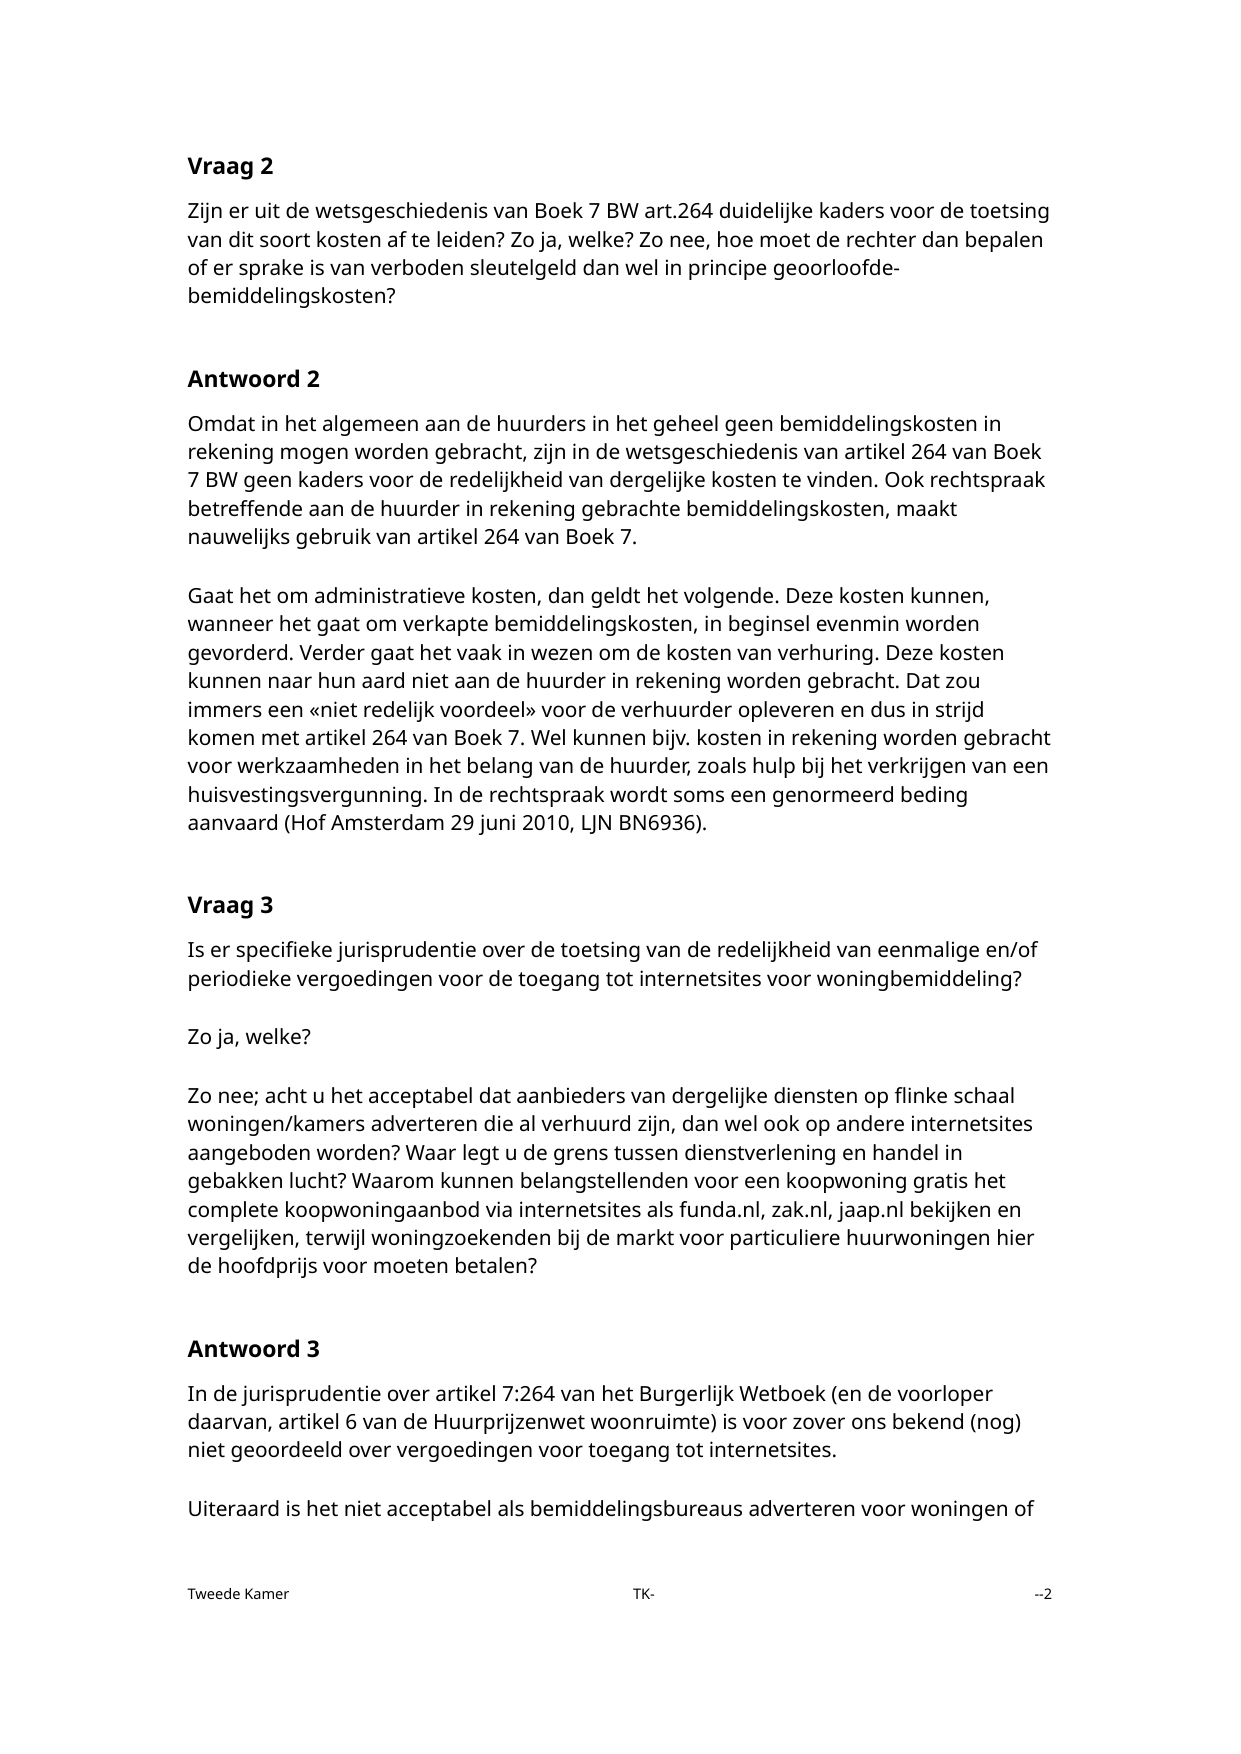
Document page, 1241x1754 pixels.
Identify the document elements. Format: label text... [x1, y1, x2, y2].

subtitle Vraag 2 [187, 150, 1053, 181]
subtitle Antwoord 3 [187, 1332, 1053, 1364]
text Gaat het om administratieve kosten, dan geldt het volgende. Deze kosten kunnen, wanneer het gaat om verkapte bemiddelingskosten, in beginsel evenmin worden gevorderd. Verder gaat het vaak in wezen om de kosten van verhuring. Deze kosten kunnen naar hun aard niet aan de huurder in rekening worden gebracht. Dat zou immers een «niet redelijk voordeel» voor de verhuurder opleveren en dus in strijd komen met artikel 264 van Boek 7. Wel kunnen bijv. kosten in rekening worden gebracht voor werkzaamheden in het belang van de huurder, zoals hulp bij het verkrijgen van een huisvestingsvergunning. In de rechtspraak wordt soms een genormeerd beding aanvaard (Hof Amsterdam 29 juni 2010, LJN BN6936). [187, 581, 1053, 837]
text Zo nee; acht u het acceptabel dat aanbieders van dergelijke diensten op flinke schaal woningen/kamers adverteren die al verhuurd zijn, dan wel ook op andere internetsites aangeboden worden? Waar legt u de grens tussen dienstverlening en handel in gebakken lucht? Waarom kunnen belangstellenden voor een koopwoning gratis het complete koopwoningaanbod via internetsites als funda.nl, zak.nl, jaap.nl bekijken en vergelijken, terwijl woningzoekenden bij de markt voor particuliere huurwoningen hier de hoofdprijs voor moeten betalen? [187, 1081, 1053, 1280]
text In de jurisprudentie over artikel 7:264 van het Burgerlijk Wetboek (en de voorloper daarvan, artikel 6 van de Huurprijzenwet woonruimte) is voor zover ons bekend (nog) niet geoordeeld over vergoedingen voor toegang tot internetsites. [187, 1379, 1053, 1464]
text Zijn er uit de wetsgeschiedenis van Boek 7 BW art.264 duidelijke kaders voor de toetsing van dit soort kosten af te leiden? Zo ja, welke? Zo nee, hoe moet de rechter dan bepalen of er sprake is van verboden sleutelgeld dan wel in principe geoorloofde- bemiddelingskosten? [187, 196, 1053, 310]
subtitle Antwoord 2 [187, 362, 1053, 394]
text Omdat in het algemeen aan de huurders in het geheel geen bemiddelingskosten in rekening mogen worden gebracht, zijn in de wetsgeschiedenis van artikel 264 van Boek 7 BW geen kaders voor de redelijkheid van dergelijke kosten te vinden. Ook rechtspraak betreffende aan de huurder in rekening gebrachte bemiddelingskosten, maakt nauwelijks gebruik van artikel 264 van Boek 7. [187, 409, 1053, 551]
text Uiteraard is het niet acceptabel als bemiddelingsbureaus adverteren voor woningen of [187, 1494, 1053, 1522]
subtitle Vraag 3 [187, 889, 1053, 921]
text Is er specifieke jurisprudentie over de toetsing van de redelijkheid van eenmalige en/of periodieke vergoedingen voor de toegang tot internetsites voor woningbemiddeling? [187, 936, 1053, 992]
text Zo ja, welke? [187, 1022, 1053, 1051]
